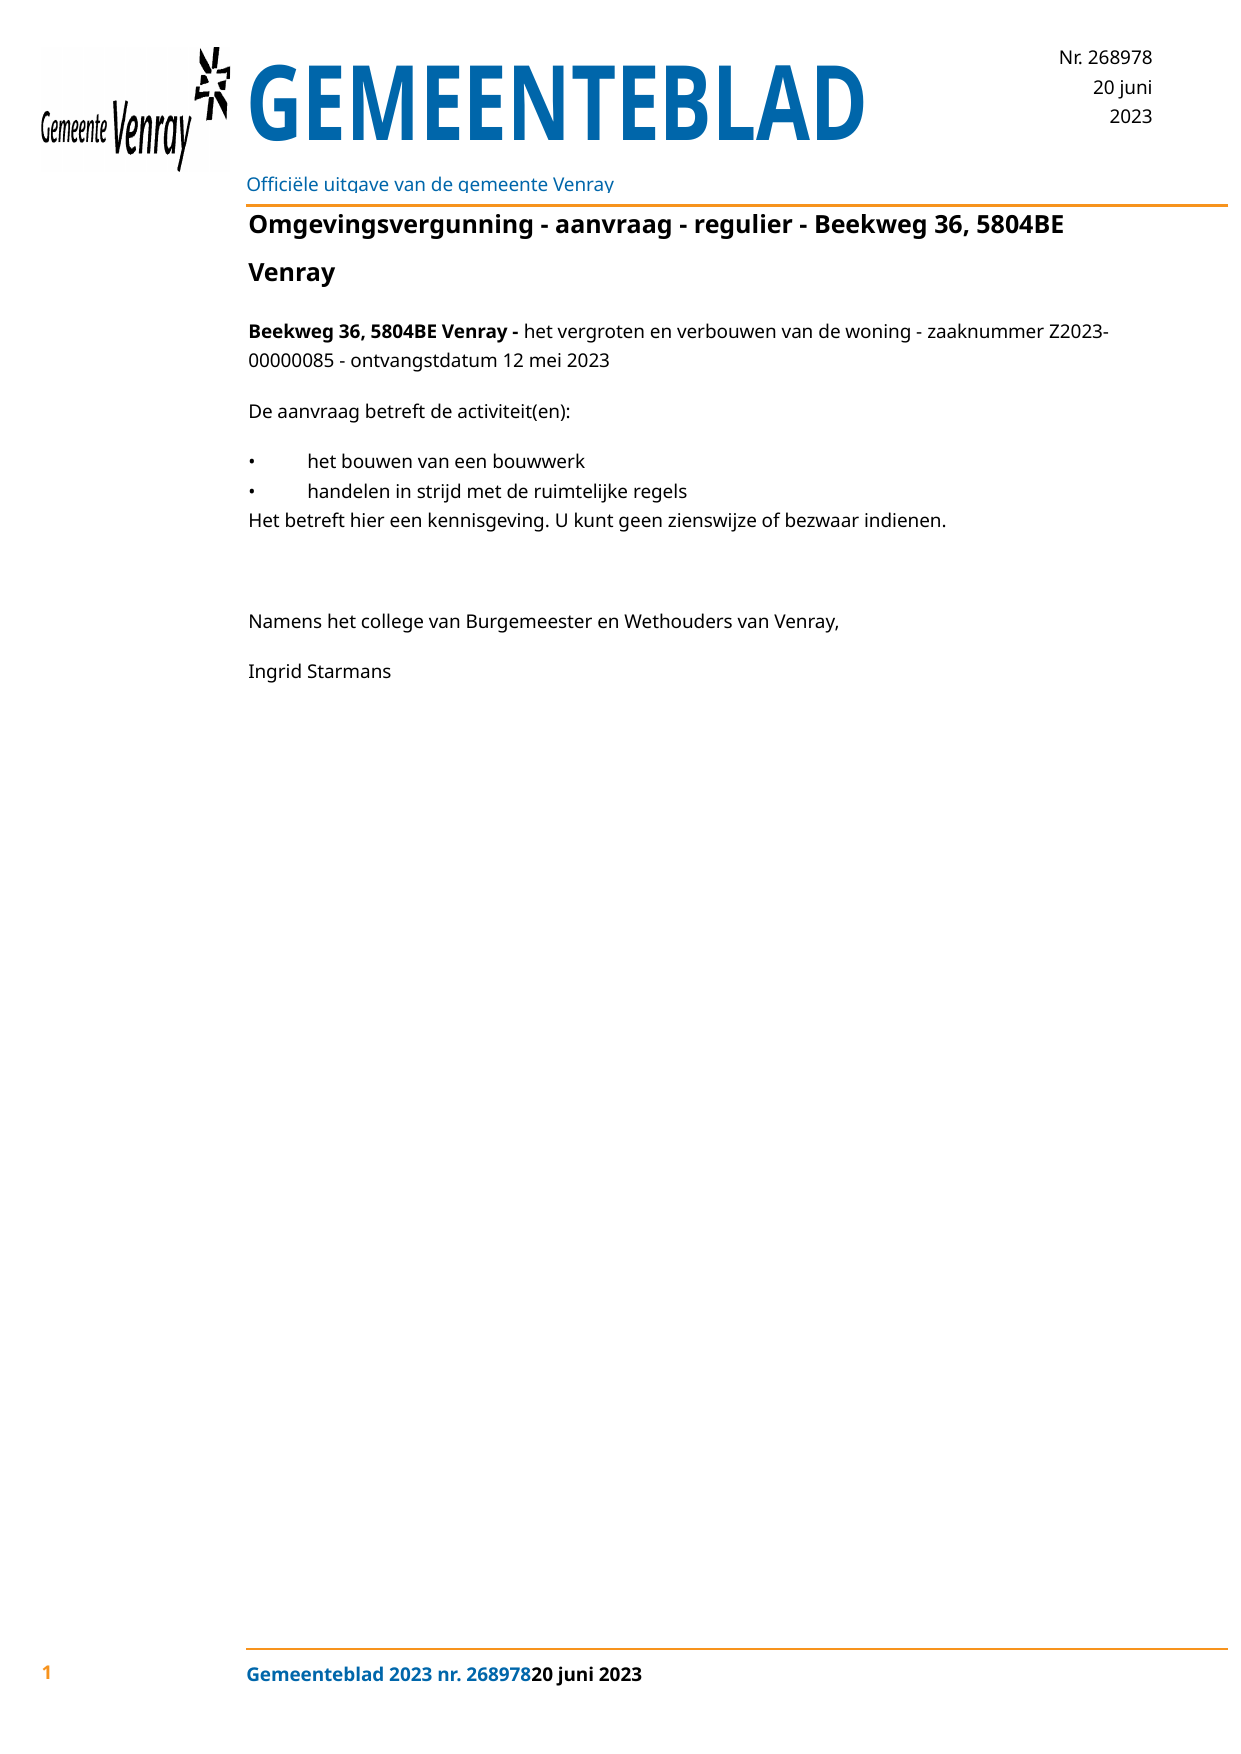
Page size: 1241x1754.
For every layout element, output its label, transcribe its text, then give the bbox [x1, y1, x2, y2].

text Beekweg 36, 5804BE Venray - het vergroten en verbouwen van de woning - zaaknummer Z2023-00000085 - ontvangstdatum 12 mei 2023 [248, 318, 1152, 373]
text De aanvraag betreft de activiteit(en): [248, 398, 1152, 424]
picture [41, 47, 231, 172]
text Het betreft hier een kennisgeving. U kunt geen zienswijze of bezwaar indienen. [248, 507, 1152, 533]
list het bouwen van een bouwwerk [248, 448, 1152, 474]
list handelen in strijd met de ruimtelijke regels [248, 478, 1152, 504]
text Ingrid Starmans [248, 659, 1152, 684]
text Namens het college van Burgemeester en Wethouders van Venray, [248, 608, 1152, 634]
text Omgevingsvergunning - aanvraag - regulier - Beekweg 36, 5804BE Venray [248, 207, 1152, 288]
